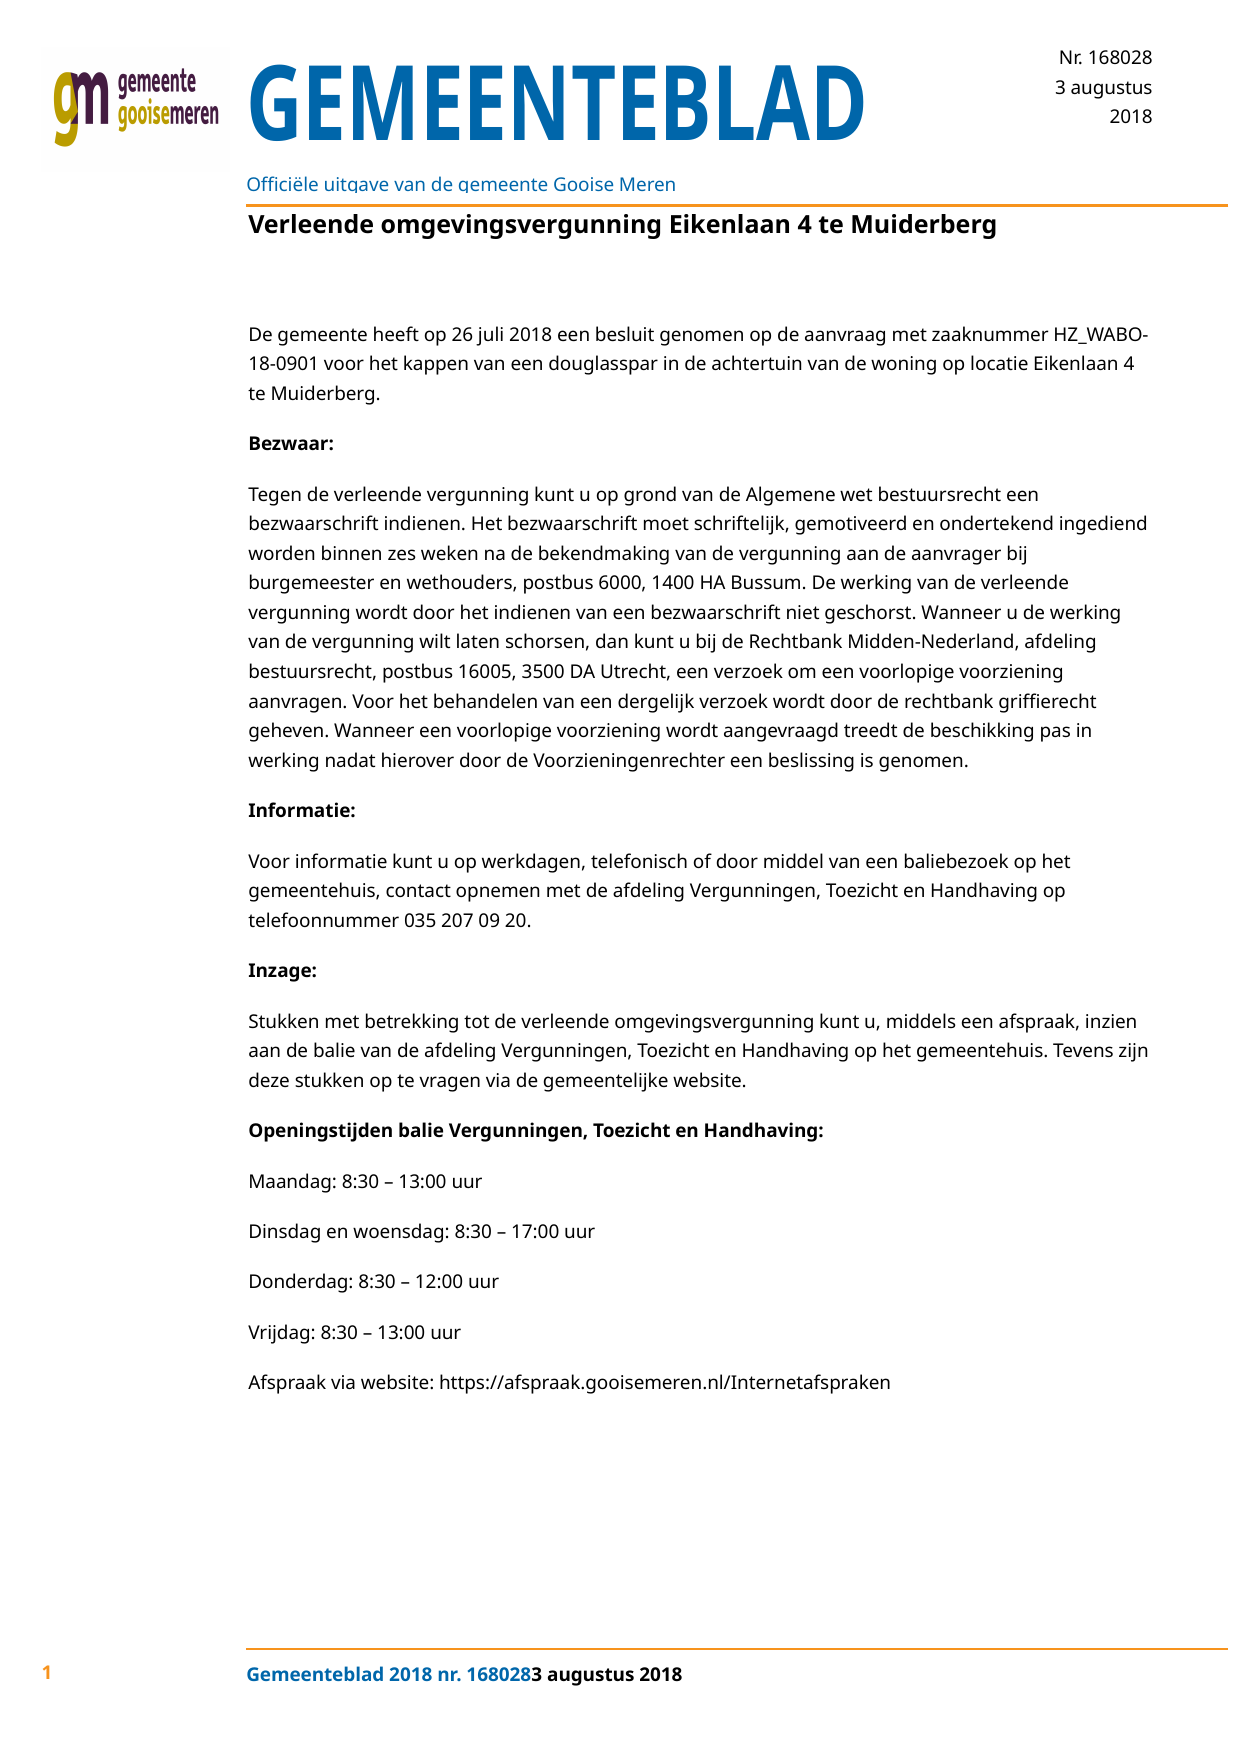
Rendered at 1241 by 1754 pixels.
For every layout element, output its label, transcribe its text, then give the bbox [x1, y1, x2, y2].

text De gemeente heeft op 26 juli 2018 een besluit genomen op de aanvraag met zaaknummer HZ_WABO-18-0901 voor het kappen van een douglasspar in de achtertuin van de woning op locatie Eikenlaan 4 te Muiderberg. [248, 321, 1152, 406]
text Bezwaar: [248, 430, 1152, 456]
text Verleende omgevingsvergunning Eikenlaan 4 te Muiderberg [248, 207, 1152, 241]
text Afspraak via website: https://afspraak.gooisemeren.nl/Internetafspraken [248, 1369, 1152, 1395]
text Dinsdag en woensdag: 8:30 – 17:00 uur [248, 1218, 1152, 1244]
text Inzage: [248, 957, 1152, 983]
text Vrijdag: 8:30 – 13:00 uur [248, 1319, 1152, 1345]
text Donderdag: 8:30 – 12:00 uur [248, 1269, 1152, 1294]
text Informatie: [248, 797, 1152, 823]
text Voor informatie kunt u op werkdagen, telefonisch of door middel van een baliebezoek op het gemeentehuis, contact opnemen met de afdeling Vergunningen, Toezicht en Handhaving op telefoonnummer 035 207 09 20. [248, 848, 1152, 933]
text Maandag: 8:30 – 13:00 uur [248, 1168, 1152, 1193]
text Stukken met betrekking tot de verleende omgevingsvergunning kunt u, middels een afspraak, inzien aan de balie van de afdeling Vergunningen, Toezicht en Handhaving op het gemeentehuis. Tevens zijn deze stukken op te vragen via de gemeentelijke website. [248, 1008, 1152, 1093]
picture [41, 47, 231, 172]
text Openingstijden balie Vergunningen, Toezicht en Handhaving: [248, 1117, 1152, 1143]
text Tegen de verleende vergunning kunt u op grond van de Algemene wet bestuursrecht een bezwaarschrift indienen. Het bezwaarschrift moet schriftelijk, gemotiveerd en ondertekend ingediend worden binnen zes weken na de bekendmaking van de vergunning aan de aanvrager bij burgemeester en wethouders, postbus 6000, 1400 HA Bussum. De werking van de verleende vergunning wordt door het indienen van een bezwaarschrift niet geschorst. Wanneer u de werking van de vergunning wilt laten schorsen, dan kunt u bij de Rechtbank Midden-Nederland, afdeling bestuursrecht, postbus 16005, 3500 DA Utrecht, een verzoek om een voorlopige voorziening aanvragen. Voor het behandelen van een dergelijk verzoek wordt door de rechtbank griffierecht geheven. Wanneer een voorlopige voorziening wordt aangevraagd treedt de beschikking pas in werking nadat hierover door de Voorzieningenrechter een beslissing is genomen. [248, 481, 1152, 773]
